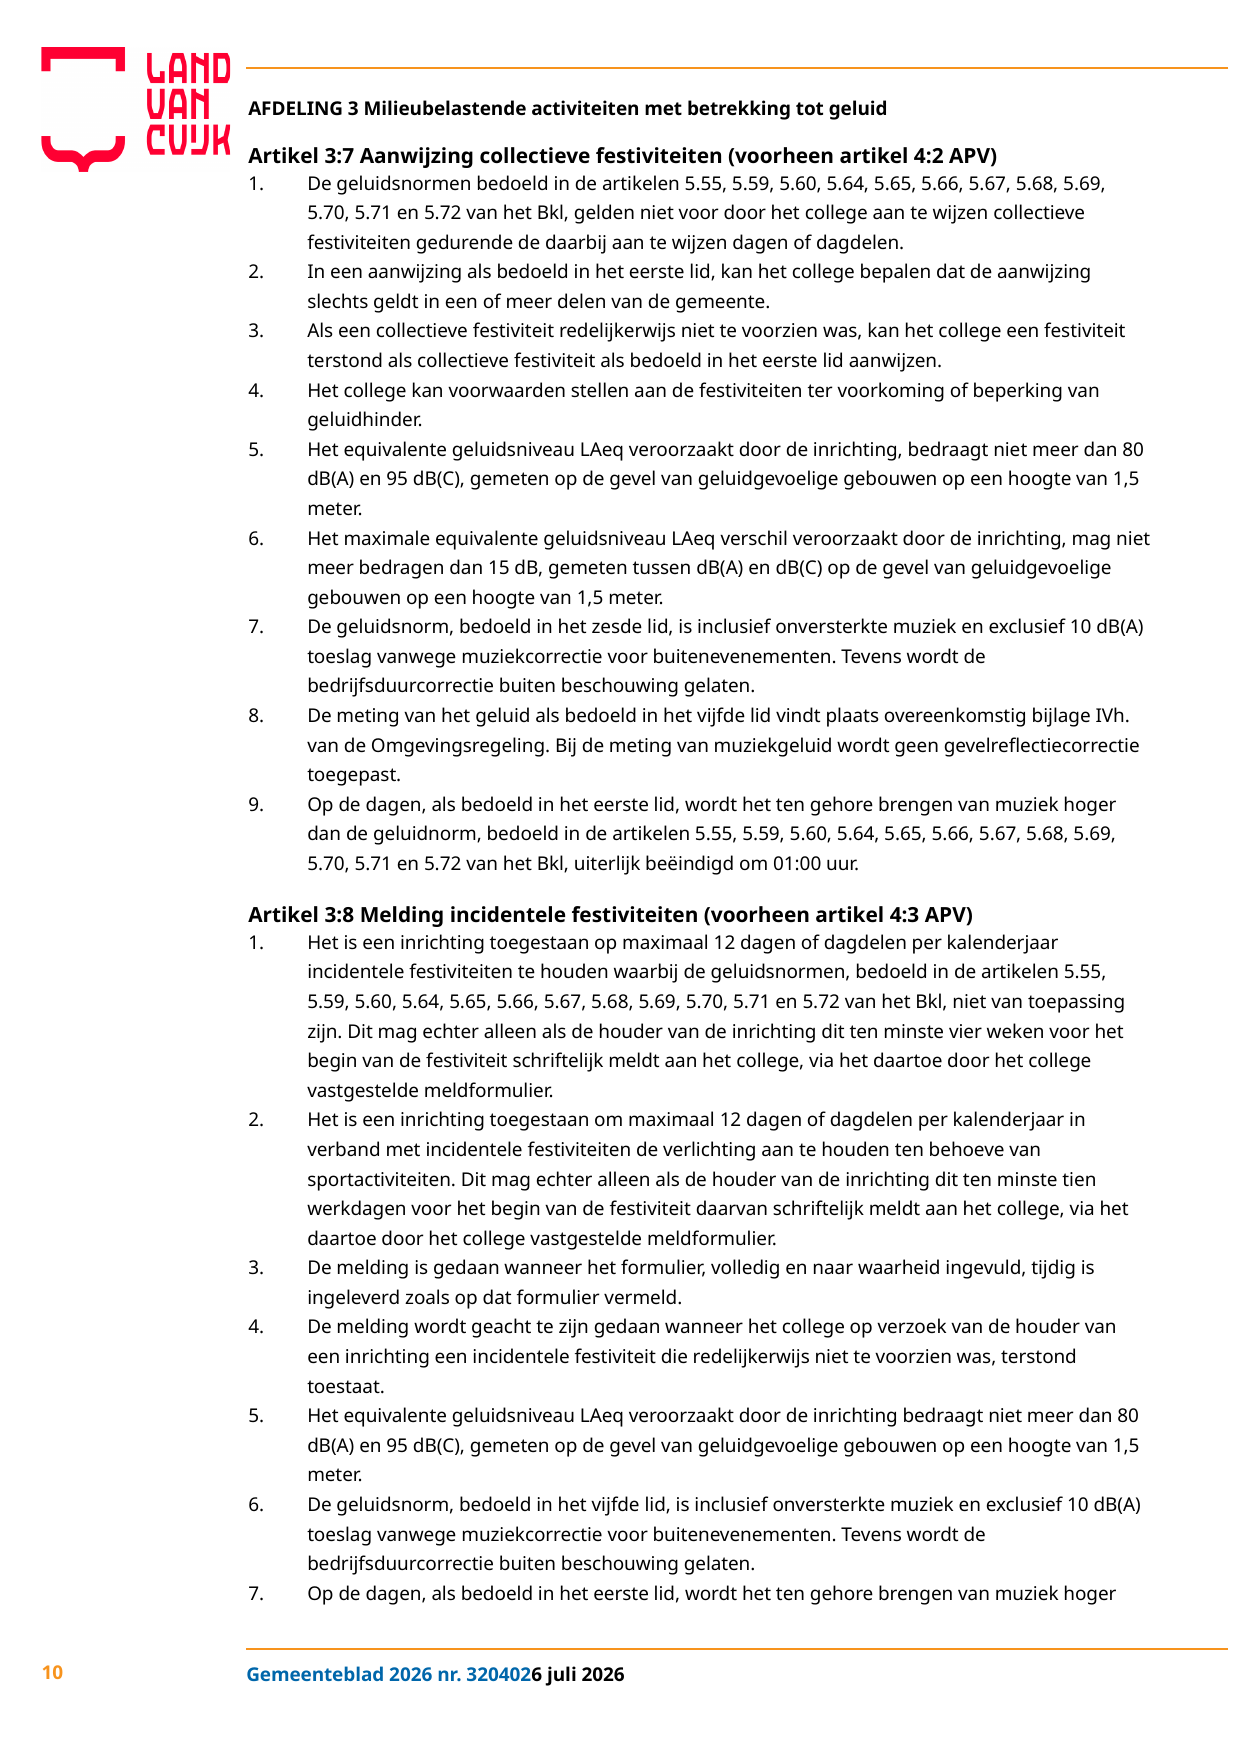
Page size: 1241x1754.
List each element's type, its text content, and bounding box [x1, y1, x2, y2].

list Het is een inrichting toegestaan op maximaal 12 dagen of dagdelen per kalenderjaar incidentele festiviteiten te houden waarbij de geluidsnormen, bedoeld in de artikelen 5.55, 5.59, 5.60, 5.64, 5.65, 5.66, 5.67, 5.68, 5.69, 5.70, 5.71 en 5.72 van het Bkl, niet van toepassing zijn. Dit mag echter alleen als de houder van de inrichting dit ten minste vier weken voor het begin van de festiviteit schriftelijk meldt aan het college, via het daartoe door het college vastgestelde meldformulier. [248, 929, 1152, 1103]
text Artikel 3:7 Aanwijzing collectieve festiviteiten (voorheen artikel 4:2 APV) [248, 141, 1152, 170]
list De geluidsnorm, bedoeld in het vijfde lid, is inclusief onversterkte muziek en exclusief 10 dB(A) toeslag vanwege muziekcorrectie voor buitenevenementen. Tevens wordt de bedrijfsduurcorrectie buiten beschouwing gelaten. [248, 1491, 1152, 1576]
list Het equivalente geluidsniveau LAeq veroorzaakt door de inrichting bedraagt niet meer dan 80 dB(A) en 95 dB(C), gemeten op de gevel van geluidgevoelige gebouwen op een hoogte van 1,5 meter. [248, 1402, 1152, 1487]
list In een aanwijzing als bedoeld in het eerste lid, kan het college bepalen dat de aanwijzing slechts geldt in een of meer delen van de gemeente. [248, 258, 1152, 314]
picture [41, 47, 231, 172]
list Het is een inrichting toegestaan om maximaal 12 dagen of dagdelen per kalenderjaar in verband met incidentele festiviteiten de verlichting aan te houden ten behoeve van sportactiviteiten. Dit mag echter alleen als de houder van de inrichting dit ten minste tien werkdagen voor het begin van de festiviteit daarvan schriftelijk meldt aan het college, via het daartoe door het college vastgestelde meldformulier. [248, 1107, 1152, 1251]
list Op de dagen, als bedoeld in het eerste lid, wordt het ten gehore brengen van muziek hoger dan de geluidnorm, bedoeld in de artikelen 5.55, 5.59, 5.60, 5.64, 5.65, 5.66, 5.67, 5.68, 5.69, 5.70, 5.71 en 5.72 van het Bkl, uiterlijk beëindigd om 01:00 uur. [248, 791, 1152, 876]
list Op de dagen, als bedoeld in het eerste lid, wordt het ten gehore brengen van muziek hoger [248, 1580, 1152, 1606]
list De meting van het geluid als bedoeld in het vijfde lid vindt plaats overeenkomstig bijlage IVh. van de Omgevingsregeling. Bij de meting van muziekgeluid wordt geen gevelreflectiecorrectie toegepast. [248, 702, 1152, 787]
list Het maximale equivalente geluidsniveau LAeq verschil veroorzaakt door de inrichting, mag niet meer bedragen dan 15 dB, gemeten tussen dB(A) en dB(C) op de gevel van geluidgevoelige gebouwen op een hoogte van 1,5 meter. [248, 525, 1152, 610]
list De geluidsnormen bedoeld in de artikelen 5.55, 5.59, 5.60, 5.64, 5.65, 5.66, 5.67, 5.68, 5.69, 5.70, 5.71 en 5.72 van het Bkl, gelden niet voor door het college aan te wijzen collectieve festiviteiten gedurende de daarbij aan te wijzen dagen of dagdelen. [248, 170, 1152, 255]
list De melding wordt geacht te zijn gedaan wanneer het college op verzoek van de houder van een inrichting een incidentele festiviteit die redelijkerwijs niet te voorzien was, terstond toestaat. [248, 1314, 1152, 1398]
list Het equivalente geluidsniveau LAeq veroorzaakt door de inrichting, bedraagt niet meer dan 80 dB(A) en 95 dB(C), gemeten op de gevel van geluidgevoelige gebouwen op een hoogte van 1,5 meter. [248, 436, 1152, 521]
list Het college kan voorwaarden stellen aan de festiviteiten ter voorkoming of beperking van geluidhinder. [248, 377, 1152, 432]
list Als een collectieve festiviteit redelijkerwijs niet te voorzien was, kan het college een festiviteit terstond als collectieve festiviteit als bedoeld in het eerste lid aanwijzen. [248, 318, 1152, 373]
text Artikel 3:8 Melding incidentele festiviteiten (voorheen artikel 4:3 APV) [248, 901, 1152, 929]
list De melding is gedaan wanneer het formulier, volledig en naar waarheid ingevuld, tijdig is ingeleverd zoals op dat formulier vermeld. [248, 1254, 1152, 1310]
list De geluidsnorm, bedoeld in het zesde lid, is inclusief onversterkte muziek en exclusief 10 dB(A) toeslag vanwege muziekcorrectie voor buitenevenementen. Tevens wordt de bedrijfsduurcorrectie buiten beschouwing gelaten. [248, 613, 1152, 698]
text AFDELING 3 Milieubelastende activiteiten met betrekking tot geluid [248, 95, 1152, 121]
